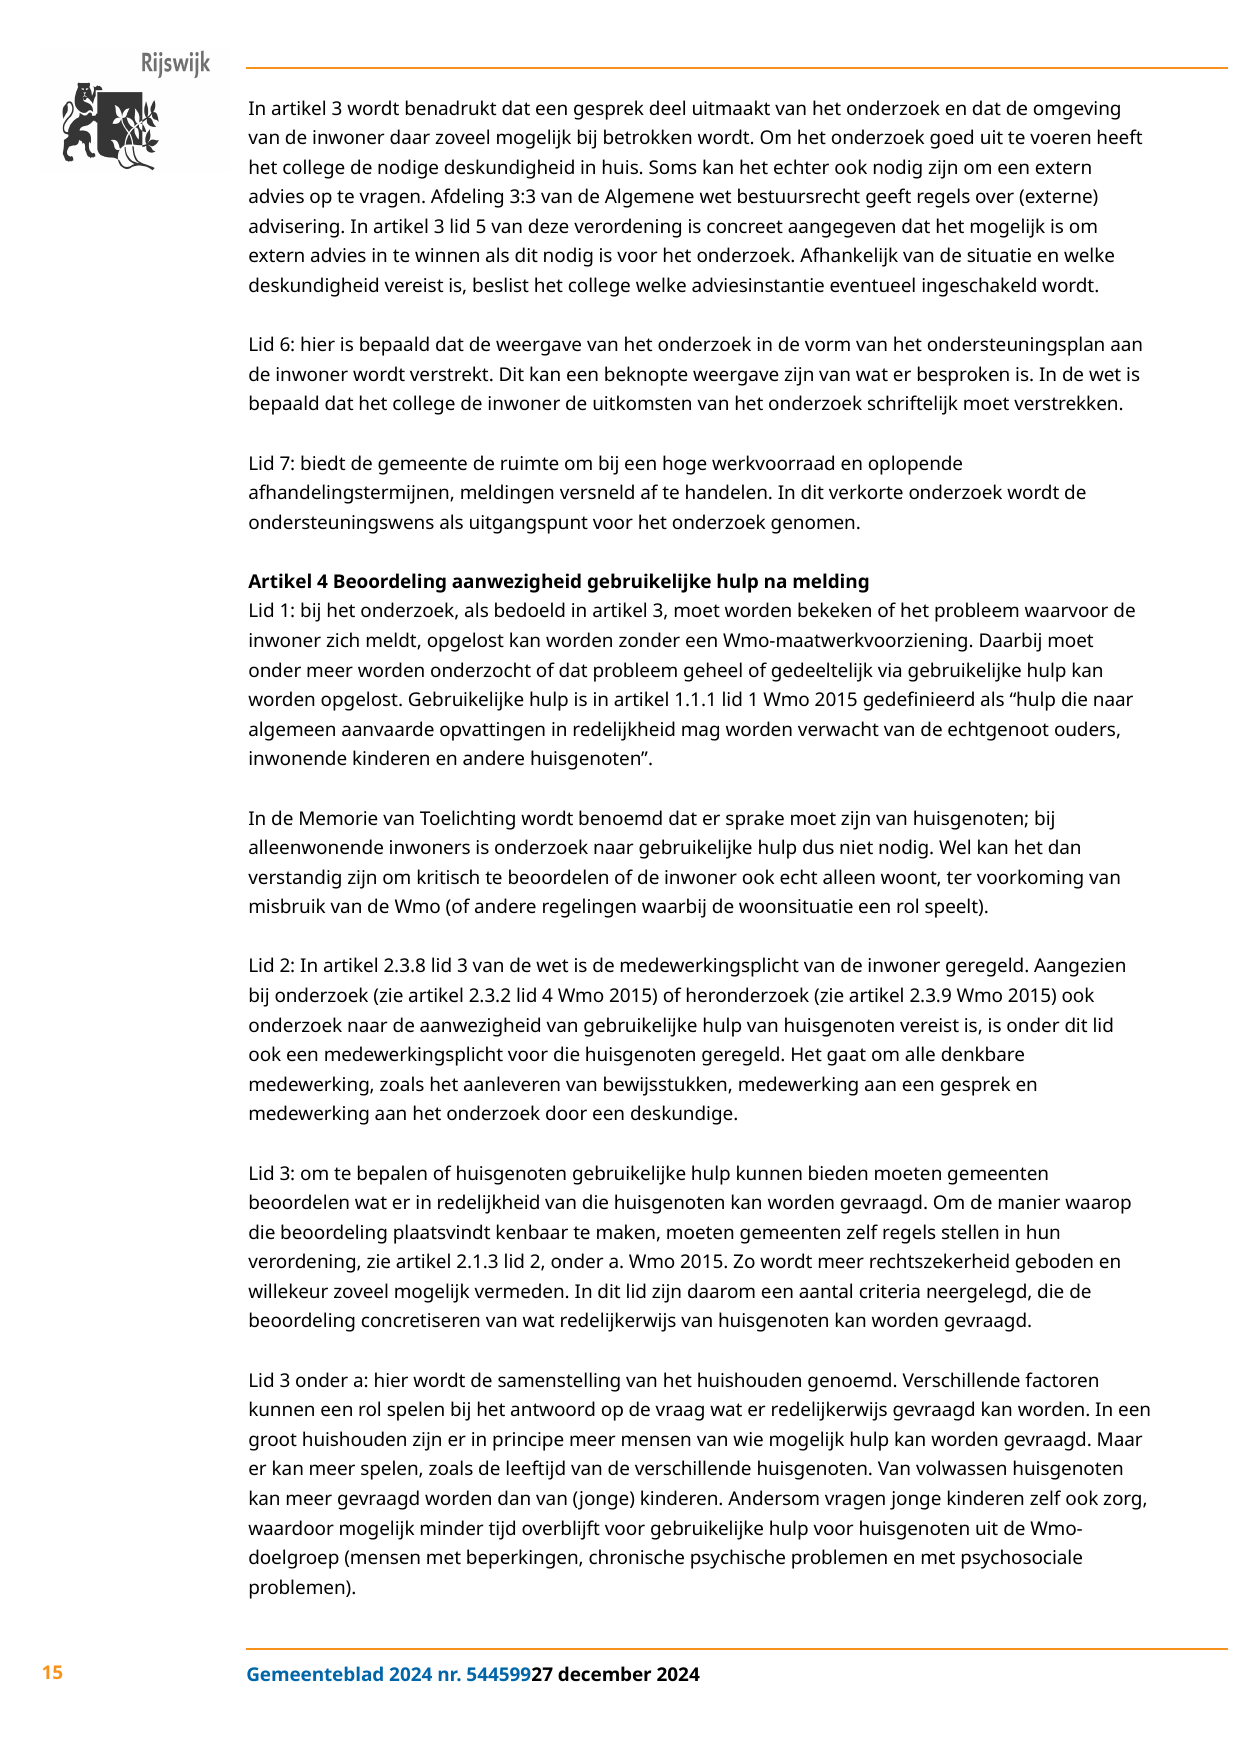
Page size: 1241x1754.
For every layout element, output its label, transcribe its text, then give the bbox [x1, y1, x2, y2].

text In de Memorie van Toelichting wordt benoemd dat er sprake moet zijn van huisgenoten; bij alleenwonende inwoners is onderzoek naar gebruikelijke hulp dus niet nodig. Wel kan het dan verstandig zijn om kritisch te beoordelen of de inwoner ook echt alleen woont, ter voorkoming van misbruik van de Wmo (of andere regelingen waarbij de woonsituatie een rol speelt). [248, 805, 1152, 919]
text Lid 1: bij het onderzoek, als bedoeld in artikel 3, moet worden bekeken of het probleem waarvoor de inwoner zich meldt, opgelost kan worden zonder een Wmo-maatwerkvoorziening. Daarbij moet onder meer worden onderzocht of dat probleem geheel of gedeeltelijk via gebruikelijke hulp kan worden opgelost. Gebruikelijke hulp is in artikel 1.1.1 lid 1 Wmo 2015 gedefinieerd als “hulp die naar algemeen aanvaarde opvattingen in redelijkheid mag worden verwacht van de echtgenoot ouders, inwonende kinderen en andere huisgenoten”. [248, 598, 1152, 771]
text Lid 3: om te bepalen of huisgenoten gebruikelijke hulp kunnen bieden moeten gemeenten beoordelen wat er in redelijkheid van die huisgenoten kan worden gevraagd. Om de manier waarop die beoordeling plaatsvindt kenbaar te maken, moeten gemeenten zelf regels stellen in hun verordening, zie artikel 2.1.3 lid 2, onder a. Wmo 2015. Zo wordt meer rechtszekerheid geboden en willekeur zoveel mogelijk vermeden. In dit lid zijn daarom een aantal criteria neergelegd, die de beoordeling concretiseren van wat redelijkerwijs van huisgenoten kan worden gevraagd. [248, 1160, 1152, 1333]
text Lid 6: hier is bepaald dat de weergave van het onderzoek in de vorm van het ondersteuningsplan aan de inwoner wordt verstrekt. Dit kan een beknopte weergave zijn van wat er besproken is. In de wet is bepaald dat het college de inwoner de uitkomsten van het onderzoek schriftelijk moet verstrekken. [248, 331, 1152, 416]
text Lid 3 onder a: hier wordt de samenstelling van het huishouden genoemd. Verschillende factoren kunnen een rol spelen bij het antwoord op de vraag wat er redelijkerwijs gevraagd kan worden. In een groot huishouden zijn er in principe meer mensen van wie mogelijk hulp kan worden gevraagd. Maar er kan meer spelen, zoals de leeftijd van de verschillende huisgenoten. Van volwassen huisgenoten kan meer gevraagd worden dan van (jonge) kinderen. Andersom vragen jonge kinderen zelf ook zorg, waardoor mogelijk minder tijd overblijft voor gebruikelijke hulp voor huisgenoten uit de Wmo-doelgroep (mensen met beperkingen, chronische psychische problemen en met psychosociale problemen). [248, 1367, 1152, 1600]
picture [41, 47, 231, 172]
text In artikel 3 wordt benadrukt dat een gesprek deel uitmaakt van het onderzoek en dat de omgeving van de inwoner daar zoveel mogelijk bij betrokken wordt. Om het onderzoek goed uit te voeren heeft het college de nodige deskundigheid in huis. Soms kan het echter ook nodig zijn om een extern advies op te vragen. Afdeling 3:3 van de Algemene wet bestuursrecht geeft regels over (externe) advisering. In artikel 3 lid 5 van deze verordening is concreet aangegeven dat het mogelijk is om extern advies in te winnen als dit nodig is voor het onderzoek. Afhankelijk van de situatie en welke deskundigheid vereist is, beslist het college welke adviesinstantie eventueel ingeschakeld wordt. [248, 95, 1152, 298]
text Artikel 4 Beoordeling aanwezigheid gebruikelijke hulp na melding [248, 568, 1152, 594]
text Lid 2: In artikel 2.3.8 lid 3 van de wet is de medewerkingsplicht van de inwoner geregeld. Aangezien bij onderzoek (zie artikel 2.3.2 lid 4 Wmo 2015) of heronderzoek (zie artikel 2.3.9 Wmo 2015) ook onderzoek naar de aanwezigheid van gebruikelijke hulp van huisgenoten vereist is, is onder dit lid ook een medewerkingsplicht voor die huisgenoten geregeld. Het gaat om alle denkbare medewerking, zoals het aanleveren van bewijsstukken, medewerking aan een gesprek en medewerking aan het onderzoek door een deskundige. [248, 953, 1152, 1126]
text Lid 7: biedt de gemeente de ruimte om bij een hoge werkvoorraad en oplopende afhandelingstermijnen, meldingen versneld af te handelen. In dit verkorte onderzoek wordt de ondersteuningswens als uitgangspunt voor het onderzoek genomen. [248, 450, 1152, 535]
